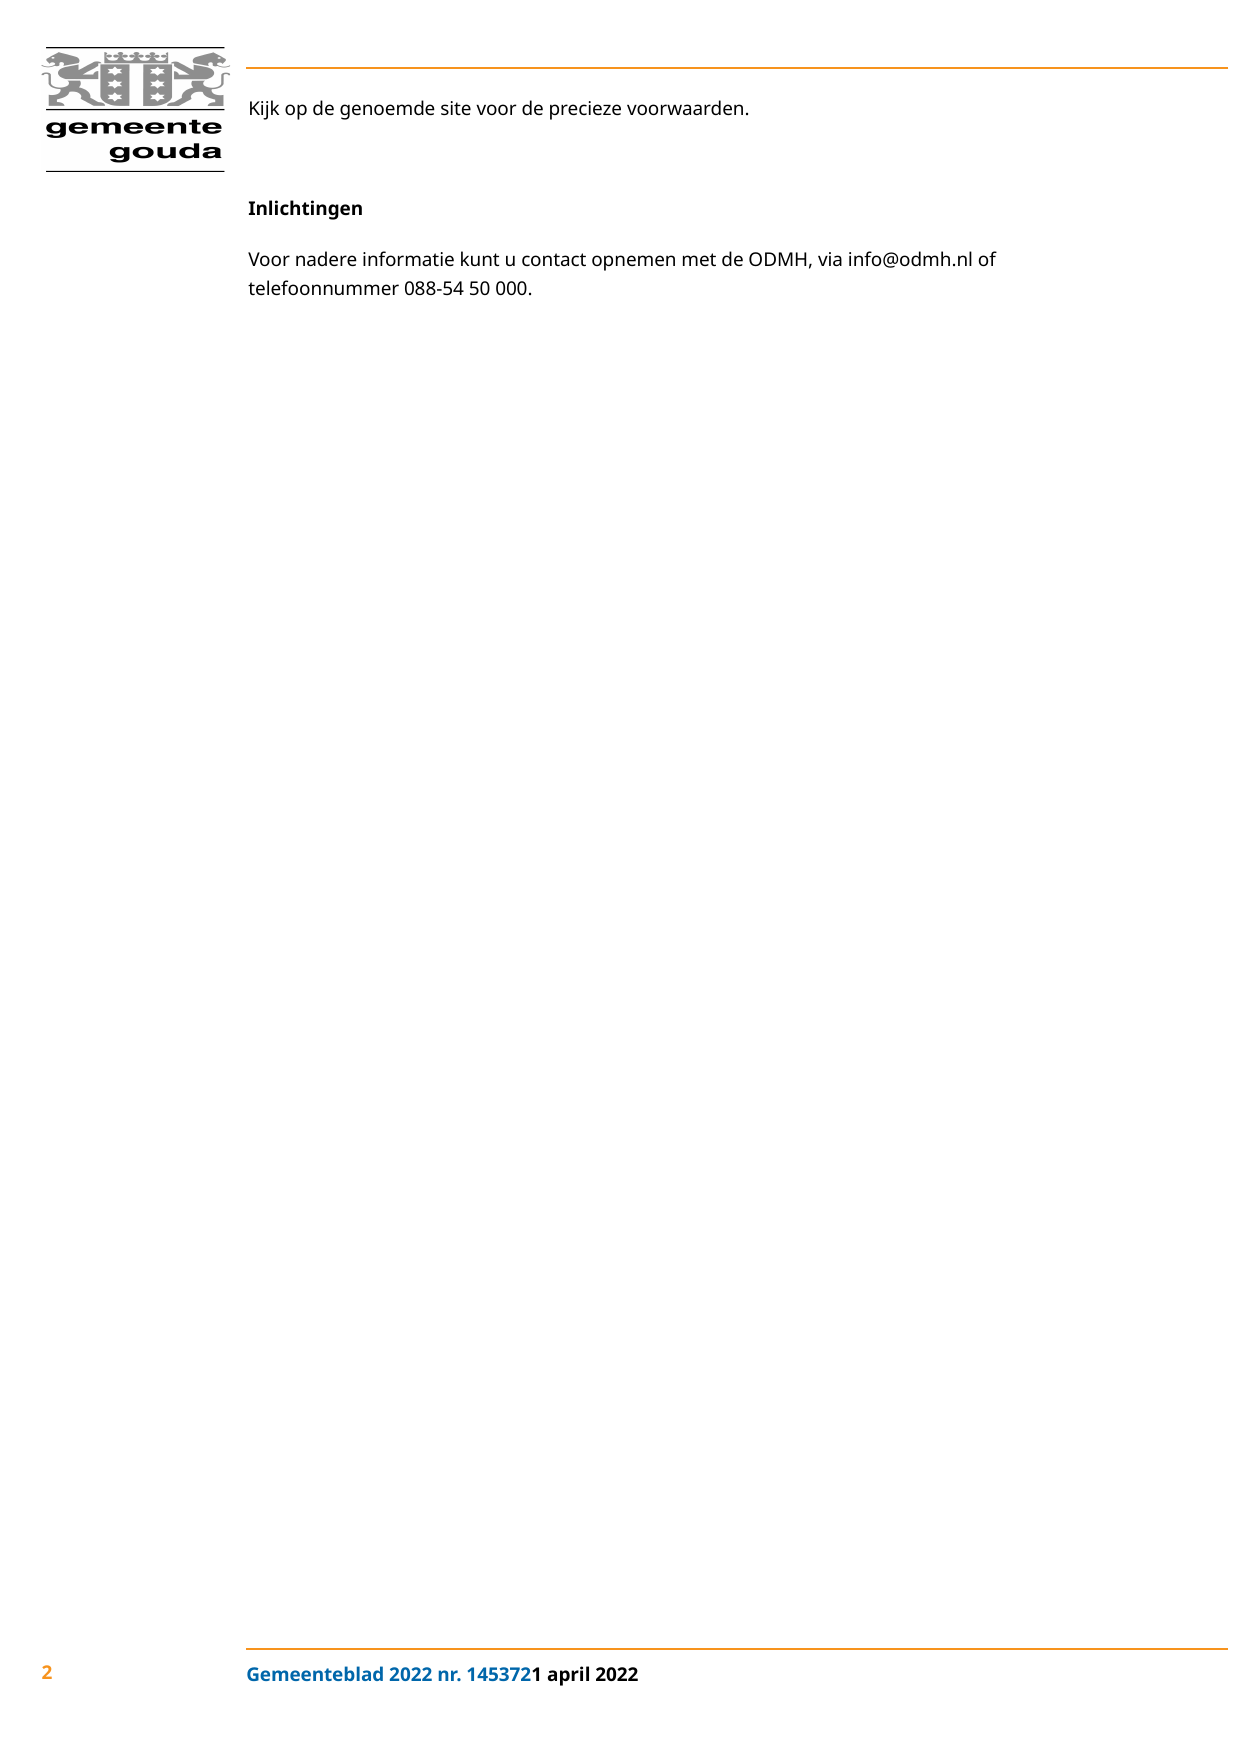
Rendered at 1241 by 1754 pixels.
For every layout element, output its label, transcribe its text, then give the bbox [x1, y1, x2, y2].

text Inlichtingen [248, 196, 1152, 221]
text Voor nadere informatie kunt u contact opnemen met de ODMH, via info@odmh.nl of telefoonnummer 088-54 50 000. [248, 246, 1152, 301]
picture [41, 47, 231, 172]
text Kijk op de genoemde site voor de precieze voorwaarden. [248, 95, 1152, 121]
